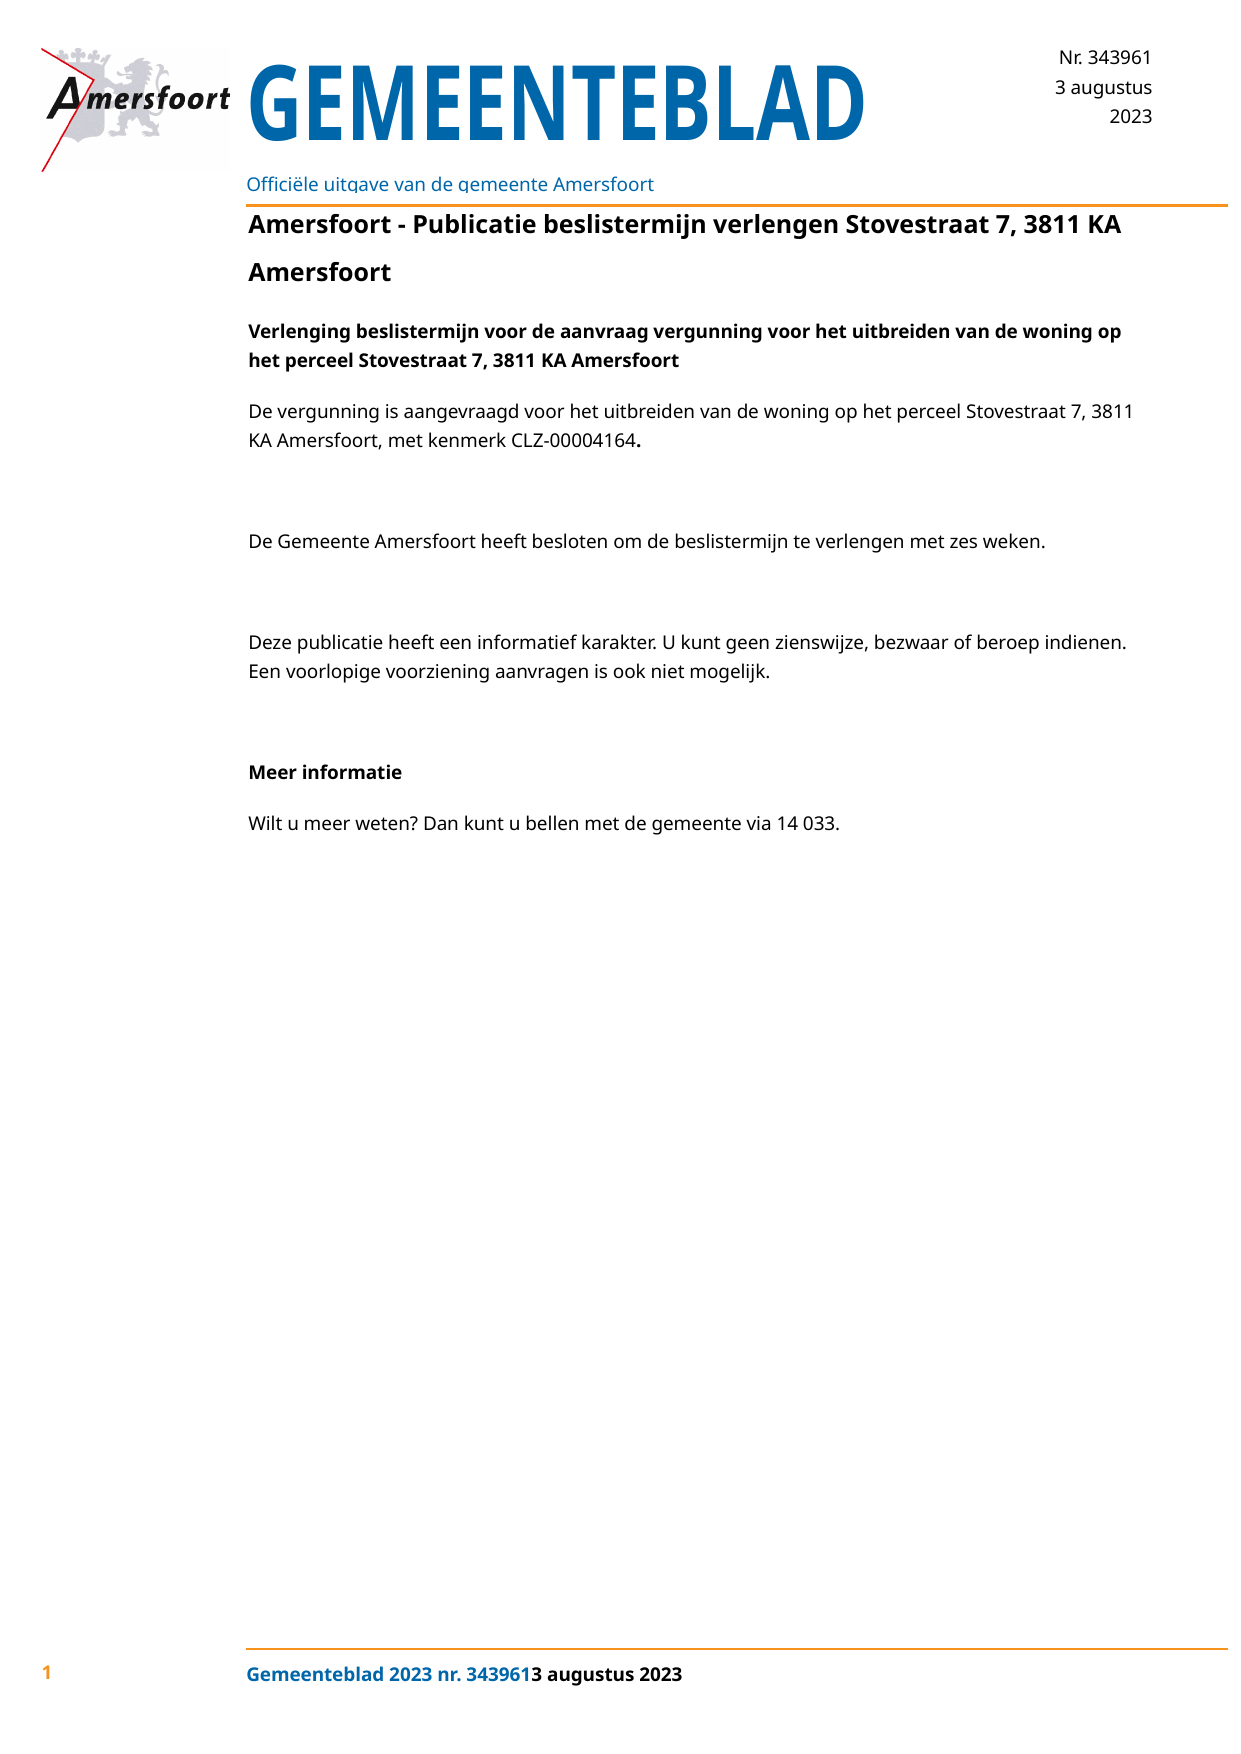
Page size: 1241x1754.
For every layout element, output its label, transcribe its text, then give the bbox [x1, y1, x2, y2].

text De Gemeente Amersfoort heeft besloten om de beslistermijn te verlengen met zes weken. [248, 528, 1152, 554]
text Verlenging beslistermijn voor de aanvraag vergunning voor het uitbreiden van de woning op het perceel Stovestraat 7, 3811 KA Amersfoort [248, 318, 1152, 373]
picture [41, 47, 231, 172]
text Deze publicatie heeft een informatief karakter. U kunt geen zienswijze, bezwaar of beroep indienen. Een voorlopige voorziening aanvragen is ook niet mogelijk. [248, 629, 1152, 684]
text De vergunning is aangevraagd voor het uitbreiden van de woning op het perceel Stovestraat 7, 3811 KA Amersfoort, met kenmerk CLZ-00004164. [248, 398, 1152, 453]
text Meer informatie [248, 759, 1152, 785]
text Wilt u meer weten? Dan kunt u bellen met de gemeente via 14 033. [248, 810, 1152, 836]
text Amersfoort - Publicatie beslistermijn verlengen Stovestraat 7, 3811 KA Amersfoort [248, 207, 1152, 288]
